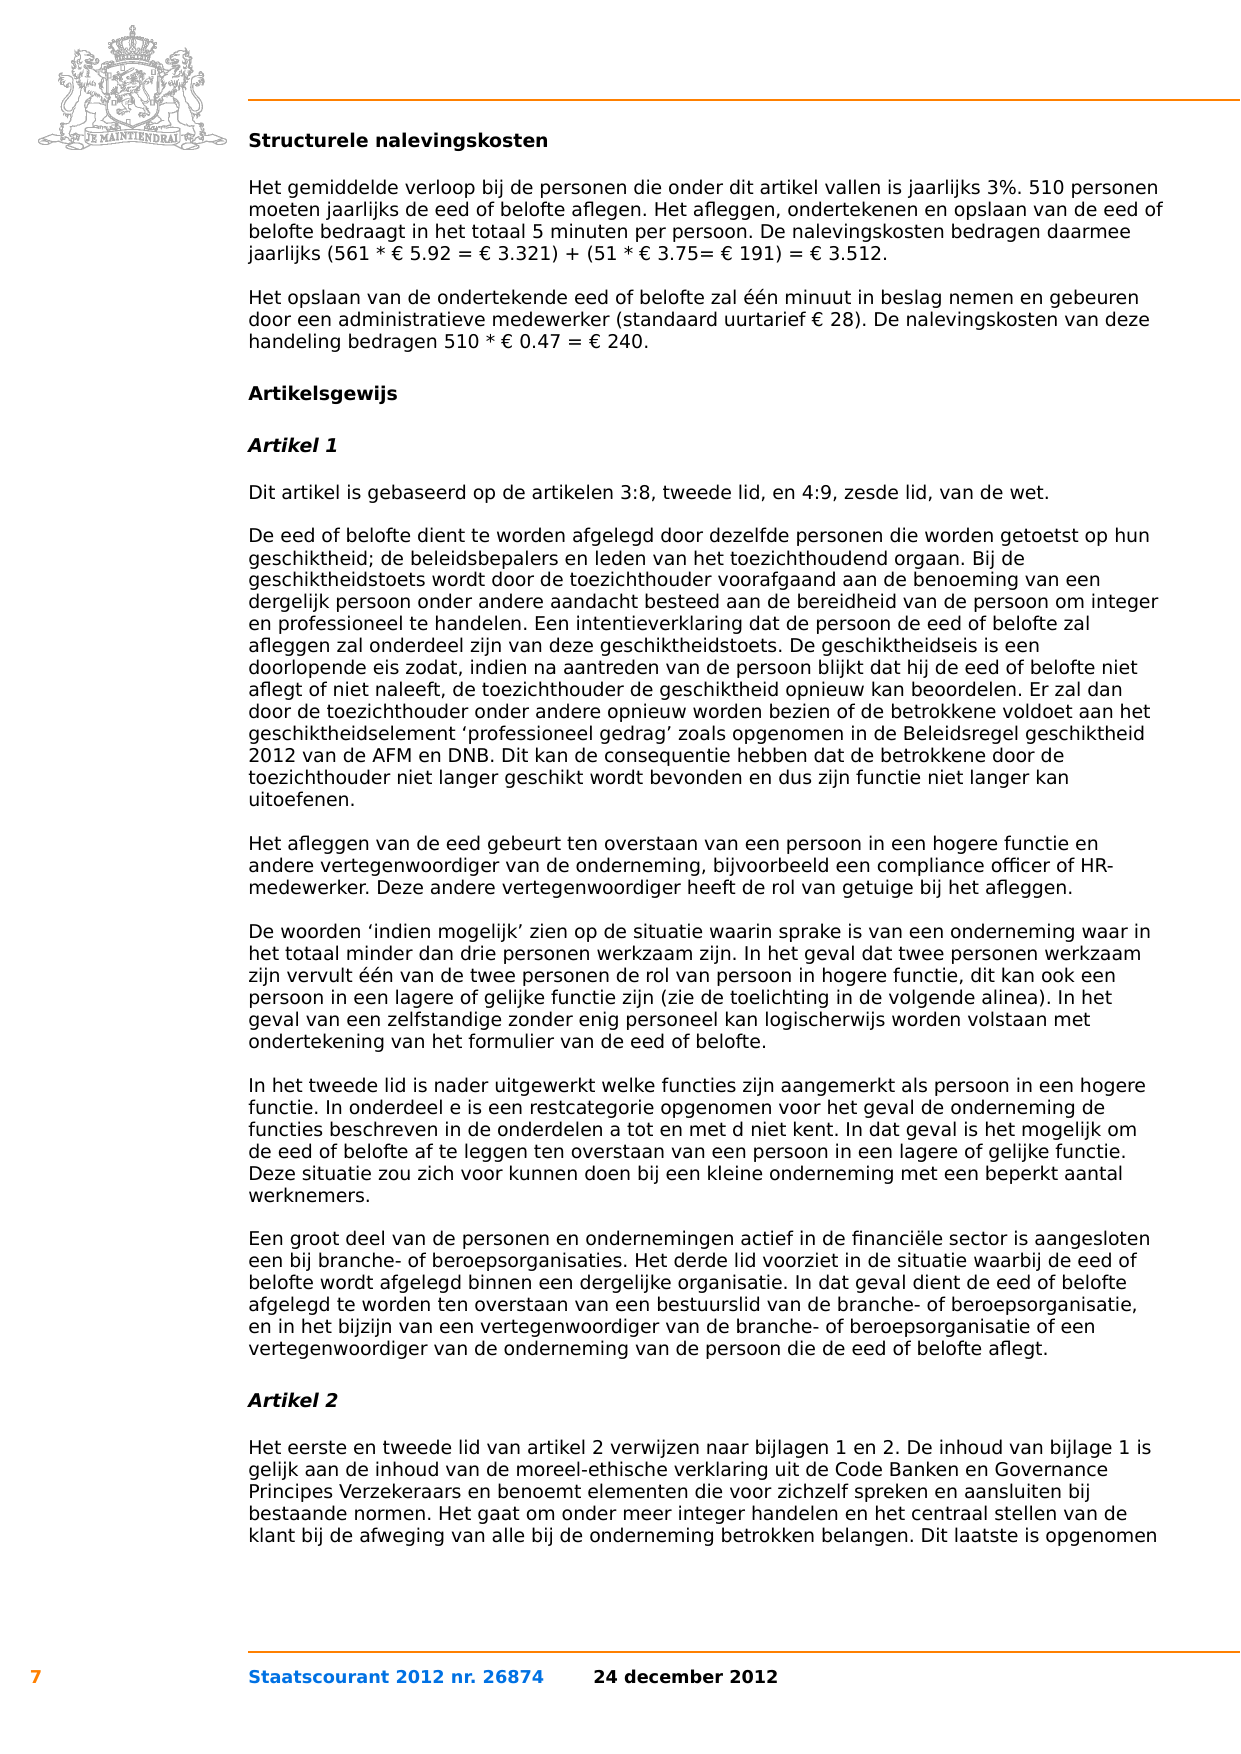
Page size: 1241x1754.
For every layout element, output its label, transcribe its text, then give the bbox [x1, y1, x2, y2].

text Het gemiddelde verloop bij de personen die onder dit artikel vallen is jaarlijks 3%. 510 personen moeten jaarlijks de eed of belofte aflegen. Het afleggen, ondertekenen en opslaan van de eed of belofte bedraagt in het totaal 5 minuten per persoon. De nalevingskosten bedragen daarmee jaarlijks (561 * € 5.92 = € 3.321) + (51 * € 3.75= € 191) = € 3.512. [248, 177, 1163, 265]
subtitle Structurele nalevingskosten [248, 130, 1163, 152]
text Het eerste en tweede lid van artikel 2 verwijzen naar bijlagen 1 en 2. De inhoud van bijlage 1 is gelijk aan de inhoud van de moreel-ethische verklaring uit de Code Banken en Governance Principes Verzekeraars en benoemt elementen die voor zichzelf spreken en aansluiten bij bestaande normen. Het gaat om onder meer integer handelen en het centraal stellen van de klant bij de afweging van alle bij de onderneming betrokken belangen. Dit laatste is opgenomen [248, 1437, 1163, 1547]
text Het afleggen van de eed gebeurt ten overstaan van een persoon in een hogere functie en andere vertegenwoordiger van de onderneming, bijvoorbeeld een compliance officer of HR-medewerker. Deze andere vertegenwoordiger heeft de rol van getuige bij het afleggen. [248, 833, 1163, 899]
text Een groot deel van de personen en ondernemingen actief in de financiële sector is aangesloten een bij branche- of beroepsorganisaties. Het derde lid voorziet in de situatie waarbij de eed of belofte wordt afgelegd binnen een dergelijke organisatie. In dat geval dient de eed of belofte afgelegd te worden ten overstaan van een bestuurslid van de branche- of beroepsorganisatie, en in het bijzijn van een vertegenwoordiger van de branche- of beroepsorganisatie of een vertegenwoordiger van de onderneming van de persoon die de eed of belofte aflegt. [248, 1228, 1163, 1360]
text De woorden ‘indien mogelijk’ zien op de situatie waarin sprake is van een onderneming waar in het totaal minder dan drie personen werkzaam zijn. In het geval dat twee personen werkzaam zijn vervult één van de twee personen de rol van persoon in hogere functie, dit kan ook een persoon in een lagere of gelijke functie zijn (zie de toelichting in de volgende alinea). In het geval van een zelfstandige zonder enig personeel kan logischerwijs worden volstaan met ondertekening van het formulier van de eed of belofte. [248, 921, 1163, 1053]
picture [38, 25, 227, 150]
text Het opslaan van de ondertekende eed of belofte zal één minuut in beslag nemen en gebeuren door een administratieve medewerker (standaard uurtarief € 28). De nalevingskosten van deze handeling bedragen 510 * € 0.47 = € 240. [248, 287, 1163, 353]
text De eed of belofte dient te worden afgelegd door dezelfde personen die worden getoetst op hun geschiktheid; de beleidsbepalers en leden van het toezichthoudend orgaan. Bij de geschiktheidstoets wordt door de toezichthouder voorafgaand aan de benoeming van een dergelijk persoon onder andere aandacht besteed aan de bereidheid van de persoon om integer en professioneel te handelen. Een intentieverklaring dat de persoon de eed of belofte zal afleggen zal onderdeel zijn van deze geschiktheidstoets. De geschiktheidseis is een doorlopende eis zodat, indien na aantreden van de persoon blijkt dat hij de eed of belofte niet aflegt of niet naleeft, de toezichthouder de geschiktheid opnieuw kan beoordelen. Er zal dan door de toezichthouder onder andere opnieuw worden bezien of de betrokkene voldoet aan het geschiktheidselement ‘professioneel gedrag’ zoals opgenomen in de Beleidsregel geschiktheid 2012 van de AFM en DNB. Dit kan de consequentie hebben dat de betrokkene door de toezichthouder niet langer geschikt wordt bevonden en dus zijn functie niet langer kan uitoefenen. [248, 525, 1163, 811]
subtitle Artikelsgewijs [248, 383, 1163, 404]
subtitle Artikel 2 [248, 1390, 1163, 1412]
subtitle Artikel 1 [248, 434, 1163, 457]
text In het tweede lid is nader uitgewerkt welke functies zijn aangemerkt als persoon in een hogere functie. In onderdeel e is een restcategorie opgenomen voor het geval de onderneming de functies beschreven in de onderdelen a tot en met d niet kent. In dat geval is het mogelijk om de eed of belofte af te leggen ten overstaan van een persoon in een lagere of gelijke functie. Deze situatie zou zich voor kunnen doen bij een kleine onderneming met een beperkt aantal werknemers. [248, 1074, 1163, 1206]
text Dit artikel is gebaseerd op de artikelen 3:8, tweede lid, en 4:9, zesde lid, van de wet. [248, 482, 1163, 503]
